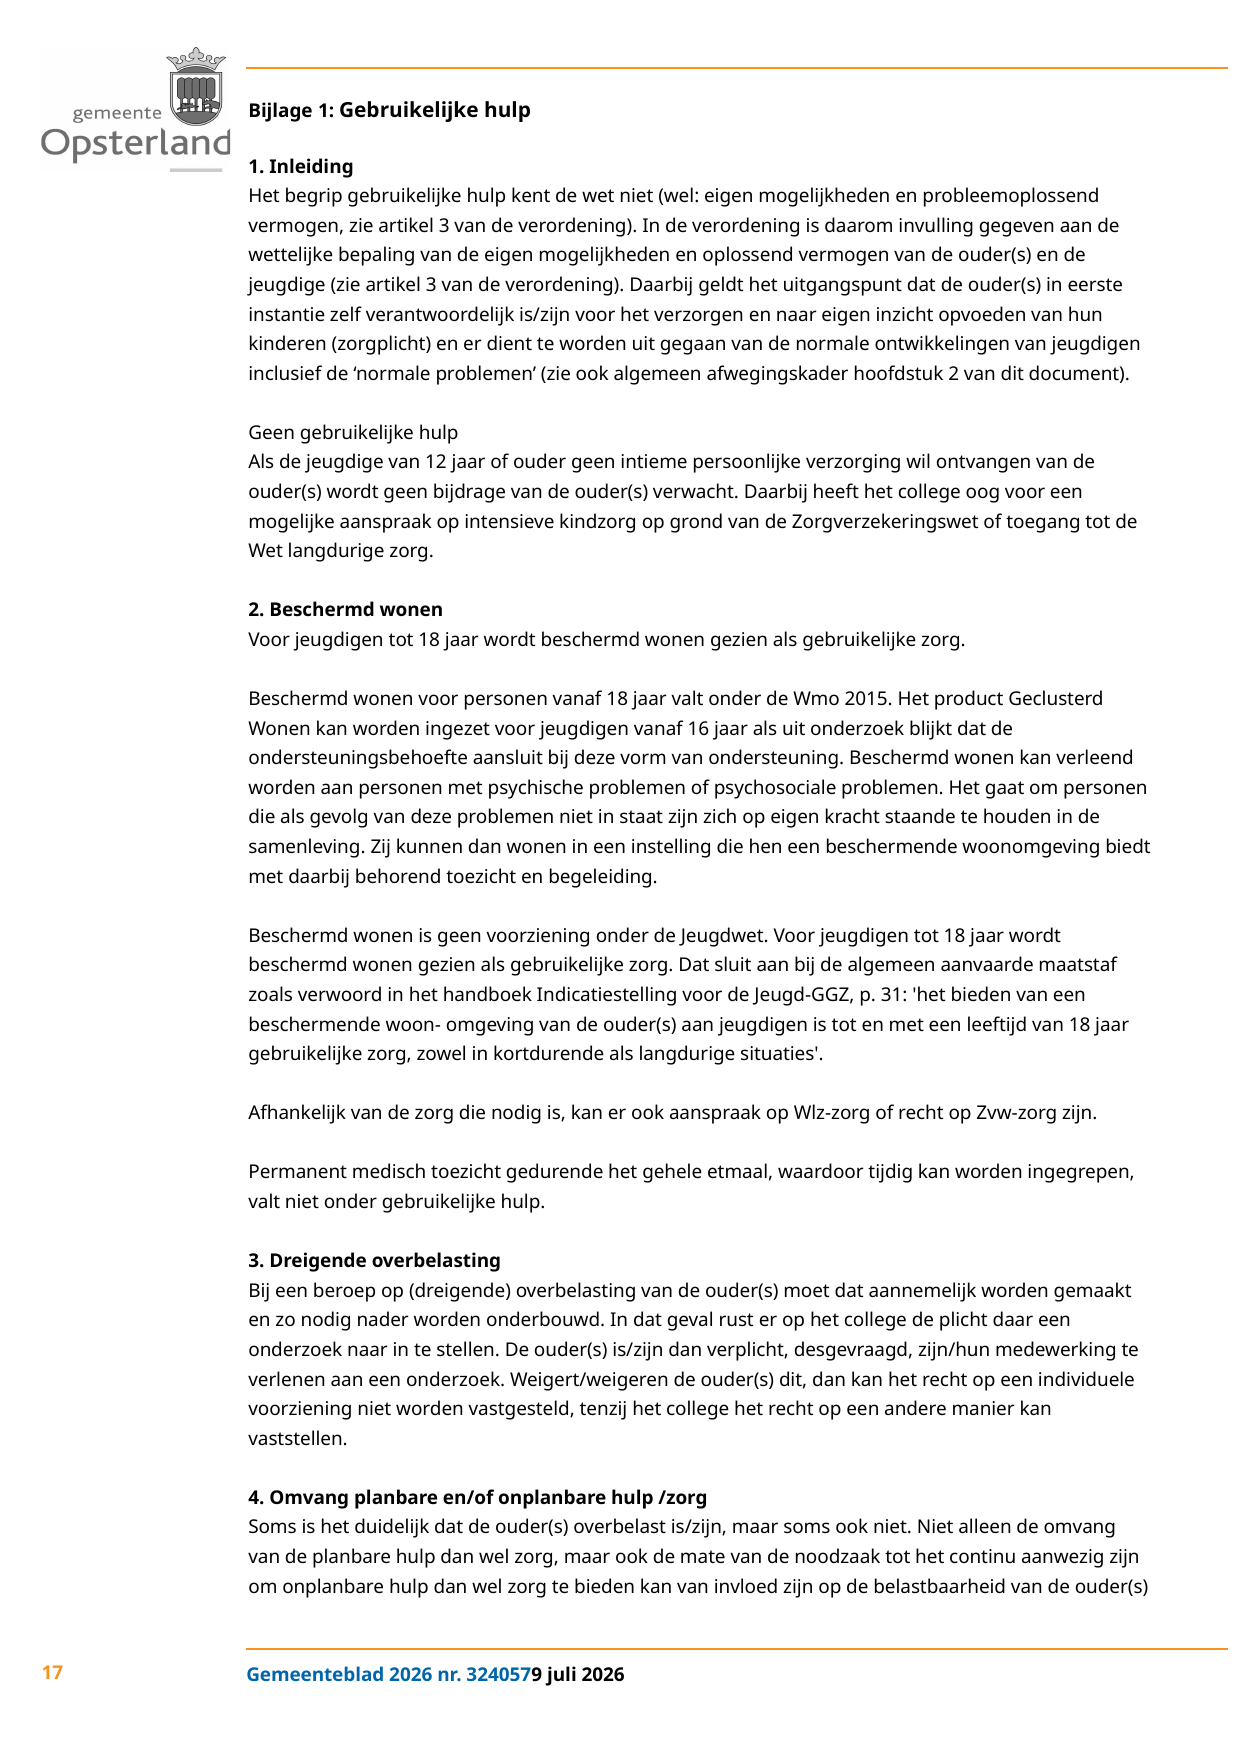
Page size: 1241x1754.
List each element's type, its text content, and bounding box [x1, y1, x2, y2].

text Bij een beroep op (dreigende) overbelasting van de ouder(s) moet dat aannemelijk worden gemaakt en zo nodig nader worden onderbouwd. In dat geval rust er op het college de plicht daar een onderzoek naar in te stellen. De ouder(s) is/zijn dan verplicht, desgevraagd, zijn/hun medewerking te verlenen aan een onderzoek. Weigert/weigeren de ouder(s) dit, dan kan het recht op een individuele voorziening niet worden vastgesteld, tenzij het college het recht op een andere manier kan vaststellen. [248, 1277, 1152, 1451]
text 3. Dreigende overbelasting [248, 1247, 1152, 1273]
text Beschermd wonen voor personen vanaf 18 jaar valt onder de Wmo 2015. Het product Geclusterd Wonen kan worden ingezet voor jeugdigen vanaf 16 jaar als uit onderzoek blijkt dat de ondersteuningsbehoefte aansluit bij deze vorm van ondersteuning. Beschermd wonen kan verleend worden aan personen met psychische problemen of psychosociale problemen. Het gaat om personen die als gevolg van deze problemen niet in staat zijn zich op eigen kracht staande te houden in de samenleving. Zij kunnen dan wonen in een instelling die hen een beschermende woonomgeving biedt met daarbij behorend toezicht en begeleiding. [248, 685, 1152, 889]
text Het begrip gebruikelijke hulp kent de wet niet (wel: eigen mogelijkheden en probleemoplossend vermogen, zie artikel 3 van de verordening). In de verordening is daarom invulling gegeven aan de wettelijke bepaling van de eigen mogelijkheden en oplossend vermogen van de ouder(s) en de jeugdige (zie artikel 3 van de verordening). Daarbij geldt het uitgangspunt dat de ouder(s) in eerste instantie zelf verantwoordelijk is/zijn voor het verzorgen en naar eigen inzicht opvoeden van hun kinderen (zorgplicht) en er dient te worden uit gegaan van de normale ontwikkelingen van jeugdigen inclusief de ‘normale problemen’ (zie ook algemeen afwegingskader hoofdstuk 2 van dit document). [248, 182, 1152, 386]
text Als de jeugdige van 12 jaar of ouder geen intieme persoonlijke verzorging wil ontvangen van de ouder(s) wordt geen bijdrage van de ouder(s) verwacht. Daarbij heeft het college oog voor een mogelijke aanspraak op intensieve kindzorg op grond van de Zorgverzekeringswet of toegang tot de Wet langdurige zorg. [248, 449, 1152, 563]
text Bijlage 1: Gebruikelijke hulp [248, 95, 1152, 123]
text Voor jeugdigen tot 18 jaar wordt beschermd wonen gezien als gebruikelijke zorg. [248, 626, 1152, 652]
text 4. Omvang planbare en/of onplanbare hulp /zorg [248, 1484, 1152, 1510]
text 2. Beschermd wonen [248, 597, 1152, 622]
text Permanent medisch toezicht gedurende het gehele etmaal, waardoor tijdig kan worden ingegrepen, valt niet onder gebruikelijke hulp. [248, 1159, 1152, 1214]
text Soms is het duidelijk dat de ouder(s) overbelast is/zijn, maar soms ook niet. Niet alleen de omvang van de planbare hulp dan wel zorg, maar ook de mate van de noodzaak tot het continu aanwezig zijn om onplanbare hulp dan wel zorg te bieden kan van invloed zijn op de belastbaarheid van de ouder(s) [248, 1514, 1152, 1599]
text Geen gebruikelijke hulp [248, 419, 1152, 445]
text Beschermd wonen is geen voorziening onder de Jeugdwet. Voor jeugdigen tot 18 jaar wordt beschermd wonen gezien als gebruikelijke zorg. Dat sluit aan bij de algemeen aanvaarde maatstaf zoals verwoord in het handboek Indicatiestelling voor de Jeugd-GGZ, p. 31: 'het bieden van een beschermende woon- omgeving van de ouder(s) aan jeugdigen is tot en met een leeftijd van 18 jaar gebruikelijke zorg, zowel in kortdurende als langdurige situaties'. [248, 922, 1152, 1066]
text Afhankelijk van de zorg die nodig is, kan er ook aanspraak op Wlz-zorg of recht op Zvw-zorg zijn. [248, 1099, 1152, 1125]
text 1. Inleiding [248, 153, 1152, 179]
picture [41, 47, 231, 172]
